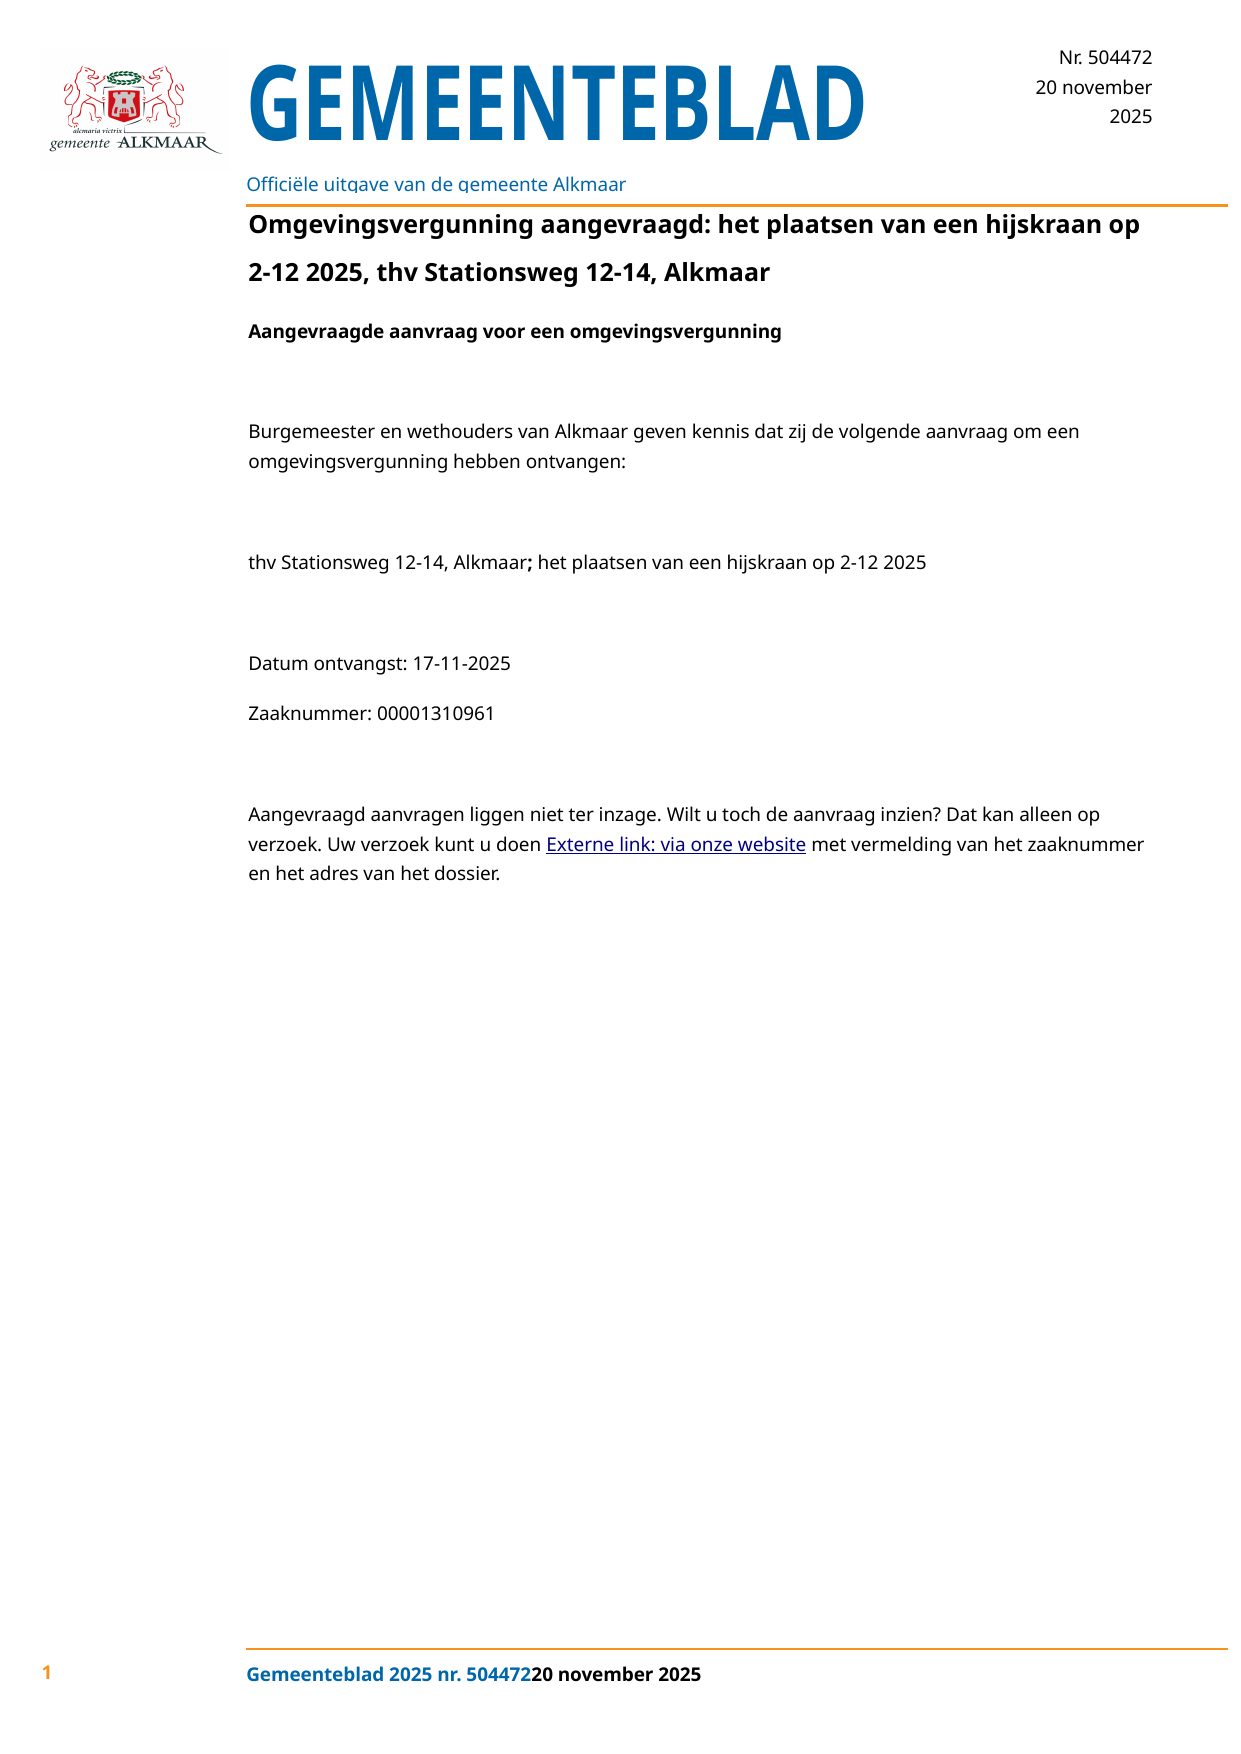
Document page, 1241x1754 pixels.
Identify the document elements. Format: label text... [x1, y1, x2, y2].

text Omgevingsvergunning aangevraagd: het plaatsen van een hijskraan op 2-12 2025, thv Stationsweg 12-14, Alkmaar [248, 207, 1152, 288]
picture [41, 47, 231, 172]
text Datum ontvangst: 17-11-2025 [248, 650, 1152, 676]
text Aangevraagde aanvraag voor een omgevingsvergunning [248, 318, 1152, 344]
text thv Stationsweg 12-14, Alkmaar; het plaatsen van een hijskraan op 2-12 2025 [248, 549, 1152, 575]
text Zaaknummer: 00001310961 [248, 700, 1152, 726]
text Aangevraagd aanvragen liggen niet ter inzage. Wilt u toch de aanvraag inzien? Dat kan alleen op verzoek. Uw verzoek kunt u doen Externe link: via onze website met vermelding van het zaaknummer en het adres van het dossier. [248, 801, 1152, 886]
text Burgemeester en wethouders van Alkmaar geven kennis dat zij de volgende aanvraag om een omgevingsvergunning hebben ontvangen: [248, 419, 1152, 474]
